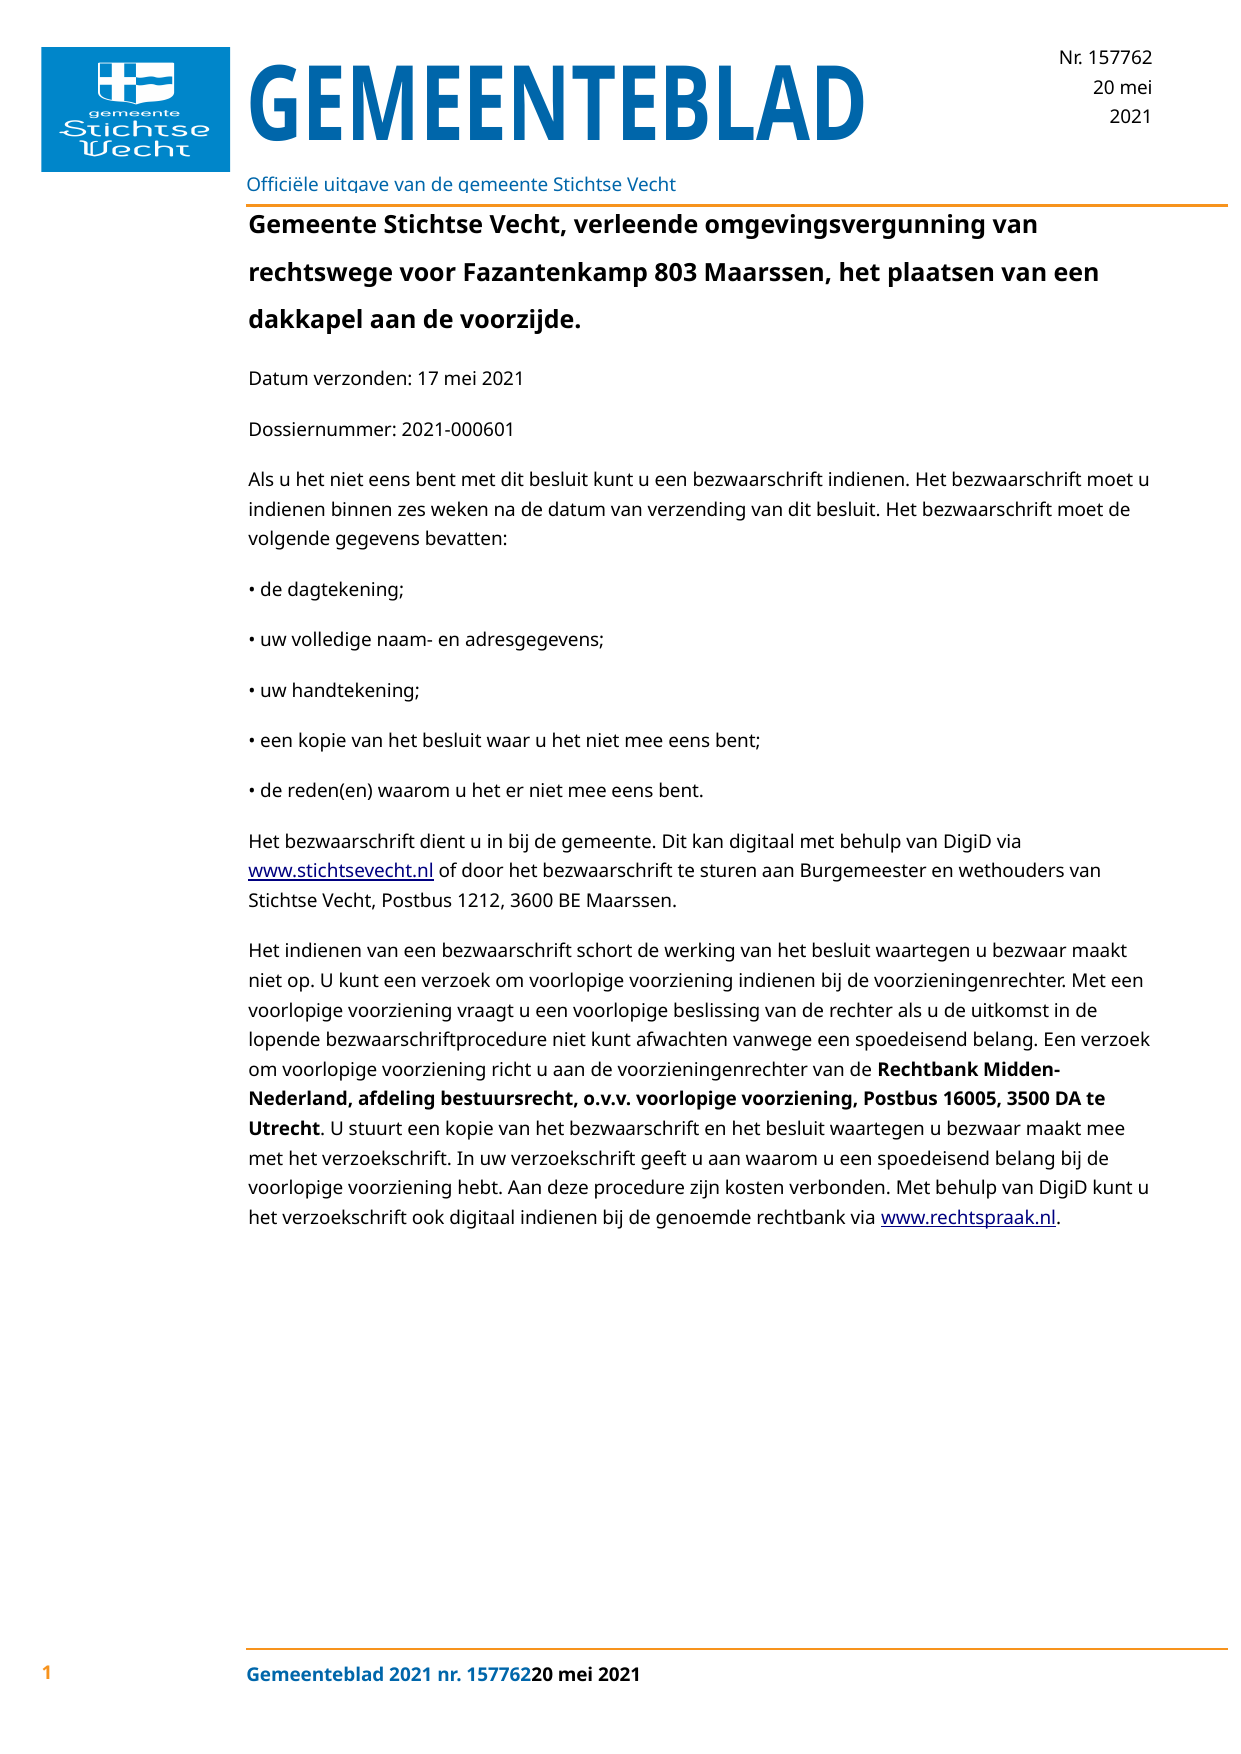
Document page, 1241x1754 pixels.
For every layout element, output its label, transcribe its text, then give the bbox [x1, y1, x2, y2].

text Datum verzonden: 17 mei 2021 [248, 366, 1152, 391]
text Als u het niet eens bent met dit besluit kunt u een bezwaarschrift indienen. Het bezwaarschrift moet u indienen binnen zes weken na de datum van verzending van dit besluit. Het bezwaarschrift moet de volgende gegevens bevatten: [248, 466, 1152, 551]
text • de reden(en) waarom u het er niet mee eens bent. [248, 778, 1152, 803]
text • de dagtekening; [248, 576, 1152, 602]
text Het indienen van een bezwaarschrift schort de werking van het besluit waartegen u bezwaar maakt niet op. U kunt een verzoek om voorlopige voorziening indienen bij de voorzieningenrechter. Met een voorlopige voorziening vraagt u een voorlopige beslissing van de rechter als u de uitkomst in de lopende bezwaarschriftprocedure niet kunt afwachten vanwege een spoedeisend belang. Een verzoek om voorlopige voorziening richt u aan de voorzieningenrechter van de Rechtbank Midden-Nederland, afdeling bestuursrecht, o.v.v. voorlopige voorziening, Postbus 16005, 3500 DA te Utrecht. U stuurt een kopie van het bezwaarschrift en het besluit waartegen u bezwaar maakt mee met het verzoekschrift. In uw verzoekschrift geeft u aan waarom u een spoedeisend belang bij de voorlopige voorziening hebt. Aan deze procedure zijn kosten verbonden. Met behulp van DigiD kunt u het verzoekschrift ook digitaal indienen bij de genoemde rechtbank via www.rechtspraak.nl. [248, 938, 1152, 1229]
text • een kopie van het besluit waar u het niet mee eens bent; [248, 727, 1152, 753]
picture [137, 63, 174, 103]
text • uw handtekening; [248, 677, 1152, 702]
text Het bezwaarschrift dient u in bij de gemeente. Dit kan digitaal met behulp van DigiD via www.stichtsevecht.nl of door het bezwaarschrift te sturen aan Burgemeester en wethouders van Stichtse Vecht, Postbus 1212, 3600 BE Maarssen. [248, 828, 1152, 913]
text Dossiernummer: 2021-000601 [248, 416, 1152, 442]
text Gemeente Stichtse Vecht, verleende omgevingsvergunning van rechtswege voor Fazantenkamp 803 Maarssen, het plaatsen van een dakkapel aan de voorzijde. [248, 207, 1152, 336]
text • uw volledige naam- en adresgegevens; [248, 626, 1152, 652]
picture [99, 63, 135, 101]
